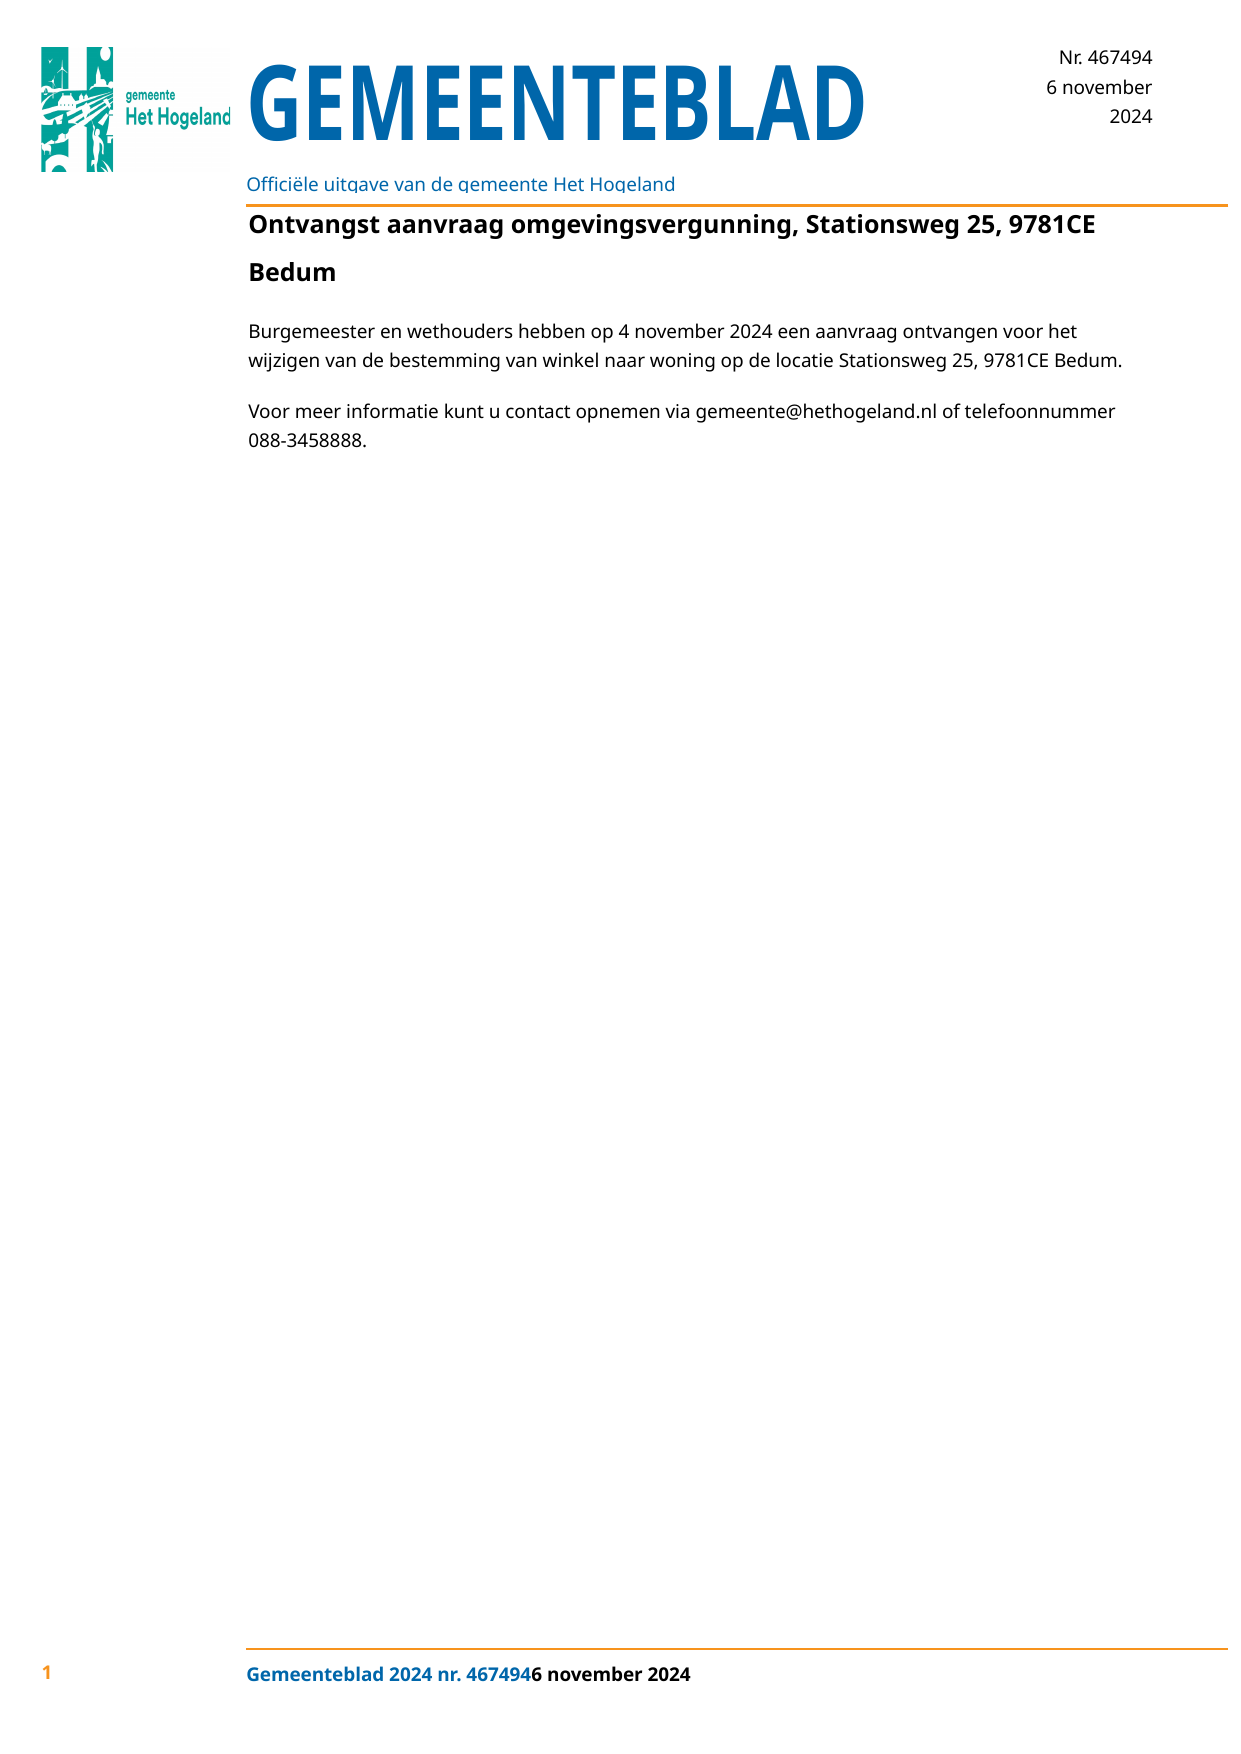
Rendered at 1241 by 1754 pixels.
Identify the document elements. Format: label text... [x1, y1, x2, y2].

text Burgemeester en wethouders hebben op 4 november 2024 een aanvraag ontvangen voor het wijzigen van de bestemming van winkel naar woning op de locatie Stationsweg 25, 9781CE Bedum. [248, 318, 1152, 373]
picture [41, 47, 231, 172]
text Voor meer informatie kunt u contact opnemen via gemeente@hethogeland.nl of telefoonnummer 088-3458888. [248, 398, 1152, 453]
text Ontvangst aanvraag omgevingsvergunning, Stationsweg 25, 9781CE Bedum [248, 207, 1152, 288]
